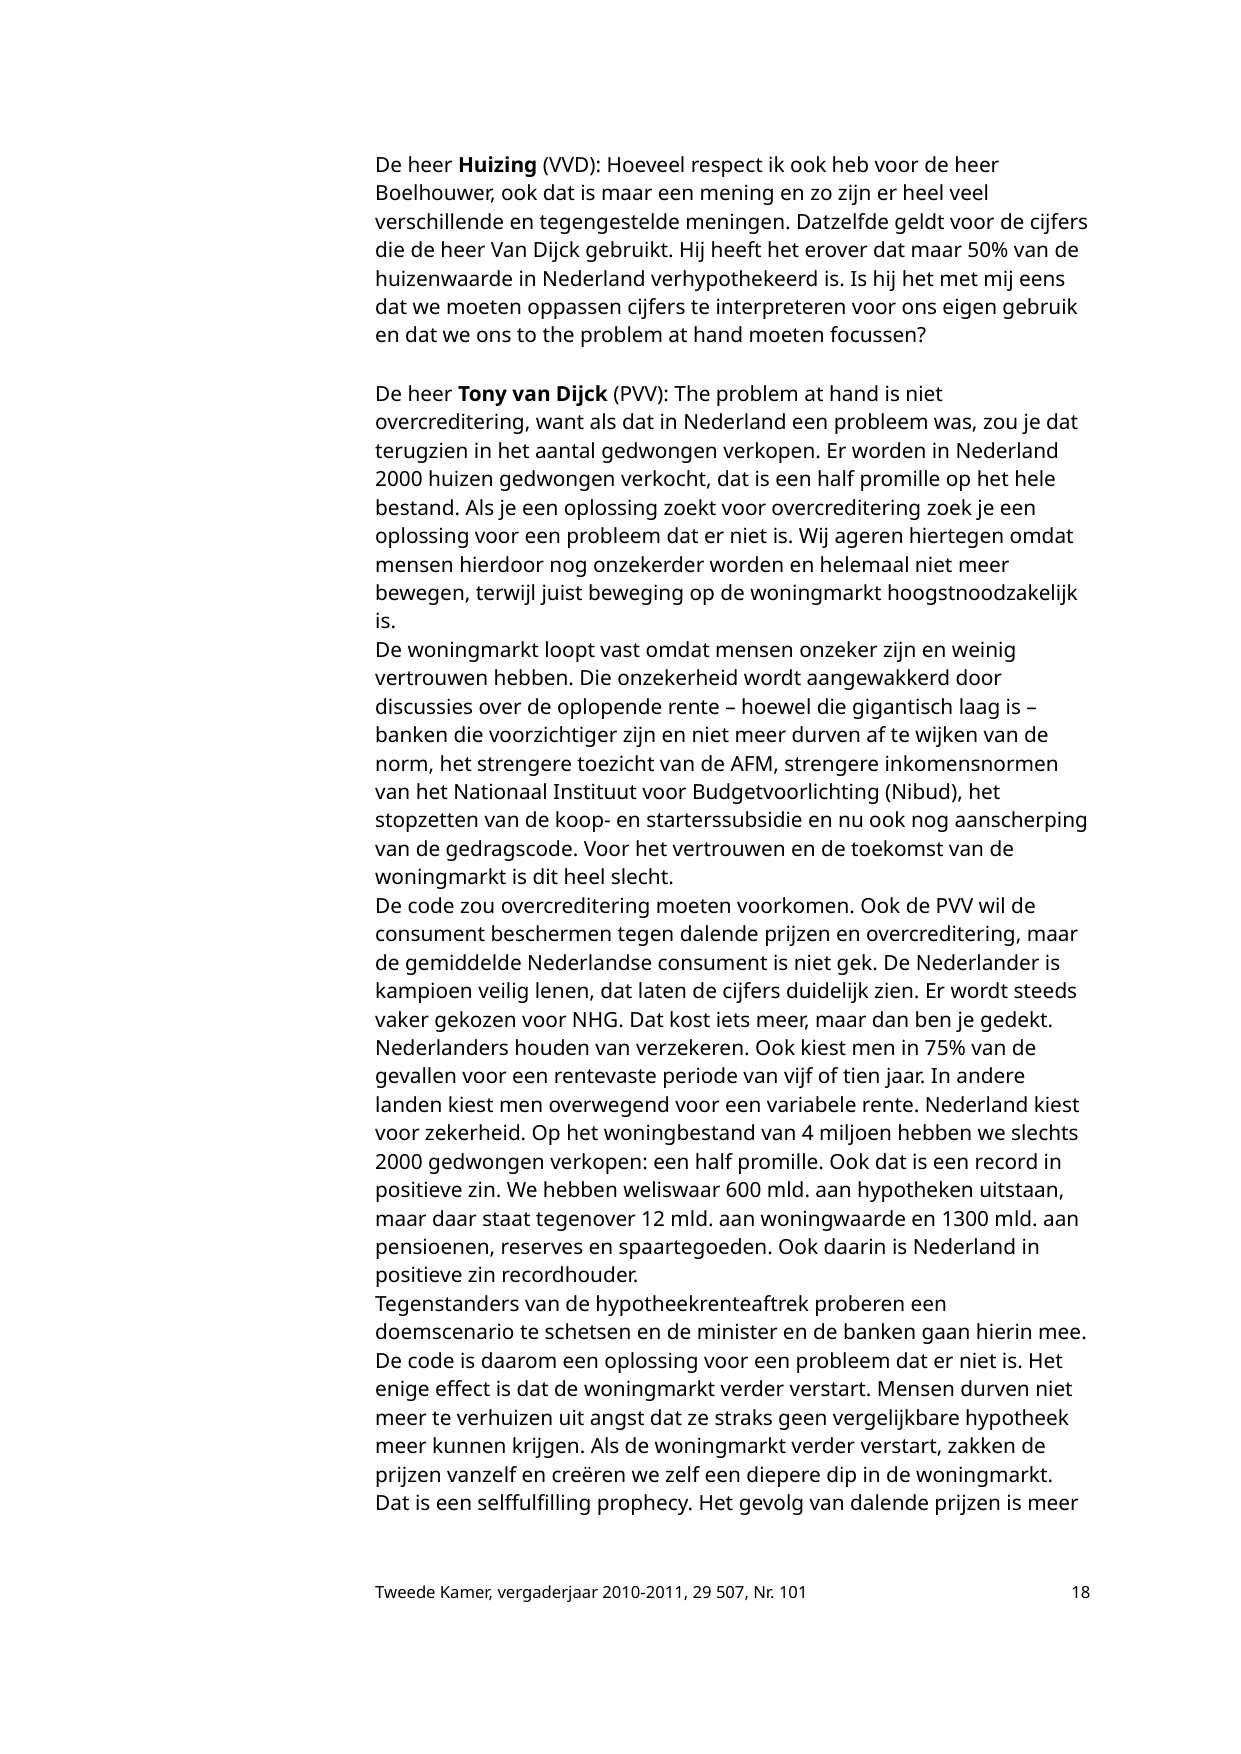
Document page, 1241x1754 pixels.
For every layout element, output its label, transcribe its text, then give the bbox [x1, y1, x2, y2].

text De heer Tony van Dijck (PVV): The problem at hand is niet overcreditering, want als dat in Nederland een probleem was, zou je dat terugzien in het aantal gedwongen verkopen. Er worden in Nederland 2000 huizen gedwongen verkocht, dat is een half promille op het hele bestand. Als je een oplossing zoekt voor overcreditering zoek je een oplossing voor een probleem dat er niet is. Wij ageren hiertegen omdat mensen hierdoor nog onzekerder worden en helemaal niet meer bewegen, terwijl juist beweging op de woningmarkt hoogstnoodzakelijk is. [375, 379, 1090, 635]
text De woningmarkt loopt vast omdat mensen onzeker zijn en weinig vertrouwen hebben. Die onzekerheid wordt aangewakkerd door discussies over de oplopende rente – hoewel die gigantisch laag is – banken die voorzichtiger zijn en niet meer durven af te wijken van de norm, het strengere toezicht van de AFM, strengere inkomensnormen van het Nationaal Instituut voor Budgetvoorlichting (Nibud), het stopzetten van de koop- en starterssubsidie en nu ook nog aanscherping van de gedragscode. Voor het vertrouwen en de toekomst van de woningmarkt is dit heel slecht. [375, 635, 1090, 891]
text Tegenstanders van de hypotheekrenteaftrek proberen een doemscenario te schetsen en de minister en de banken gaan hierin mee. De code is daarom een oplossing voor een probleem dat er niet is. Het enige effect is dat de woningmarkt verder verstart. Mensen durven niet meer te verhuizen uit angst dat ze straks geen vergelijkbare hypotheek meer kunnen krijgen. Als de woningmarkt verder verstart, zakken de prijzen vanzelf en creëren we zelf een diepere dip in de woningmarkt. Dat is een selffulfilling prophecy. Het gevolg van dalende prijzen is meer [375, 1289, 1090, 1517]
text De heer Huizing (VVD): Hoeveel respect ik ook heb voor de heer Boelhouwer, ook dat is maar een mening en zo zijn er heel veel verschillende en tegengestelde meningen. Datzelfde geldt voor de cijfers die de heer Van Dijck gebruikt. Hij heeft het erover dat maar 50% van de huizenwaarde in Nederland verhypothekeerd is. Is hij het met mij eens dat we moeten oppassen cijfers te interpreteren voor ons eigen gebruik en dat we ons to the problem at hand moeten focussen? [375, 150, 1090, 349]
text De code zou overcreditering moeten voorkomen. Ook de PVV wil de consument beschermen tegen dalende prijzen en overcreditering, maar de gemiddelde Nederlandse consument is niet gek. De Nederlander is kampioen veilig lenen, dat laten de cijfers duidelijk zien. Er wordt steeds vaker gekozen voor NHG. Dat kost iets meer, maar dan ben je gedekt. Nederlanders houden van verzekeren. Ook kiest men in 75% van de gevallen voor een rentevaste periode van vijf of tien jaar. In andere landen kiest men overwegend voor een variabele rente. Nederland kiest voor zekerheid. Op het woningbestand van 4 miljoen hebben we slechts 2000 gedwongen verkopen: een half promille. Ook dat is een record in positieve zin. We hebben weliswaar 600 mld. aan hypotheken uitstaan, maar daar staat tegenover 12 mld. aan woningwaarde en 1300 mld. aan pensioenen, reserves en spaartegoeden. Ook daarin is Nederland in positieve zin recordhouder. [375, 891, 1090, 1289]
